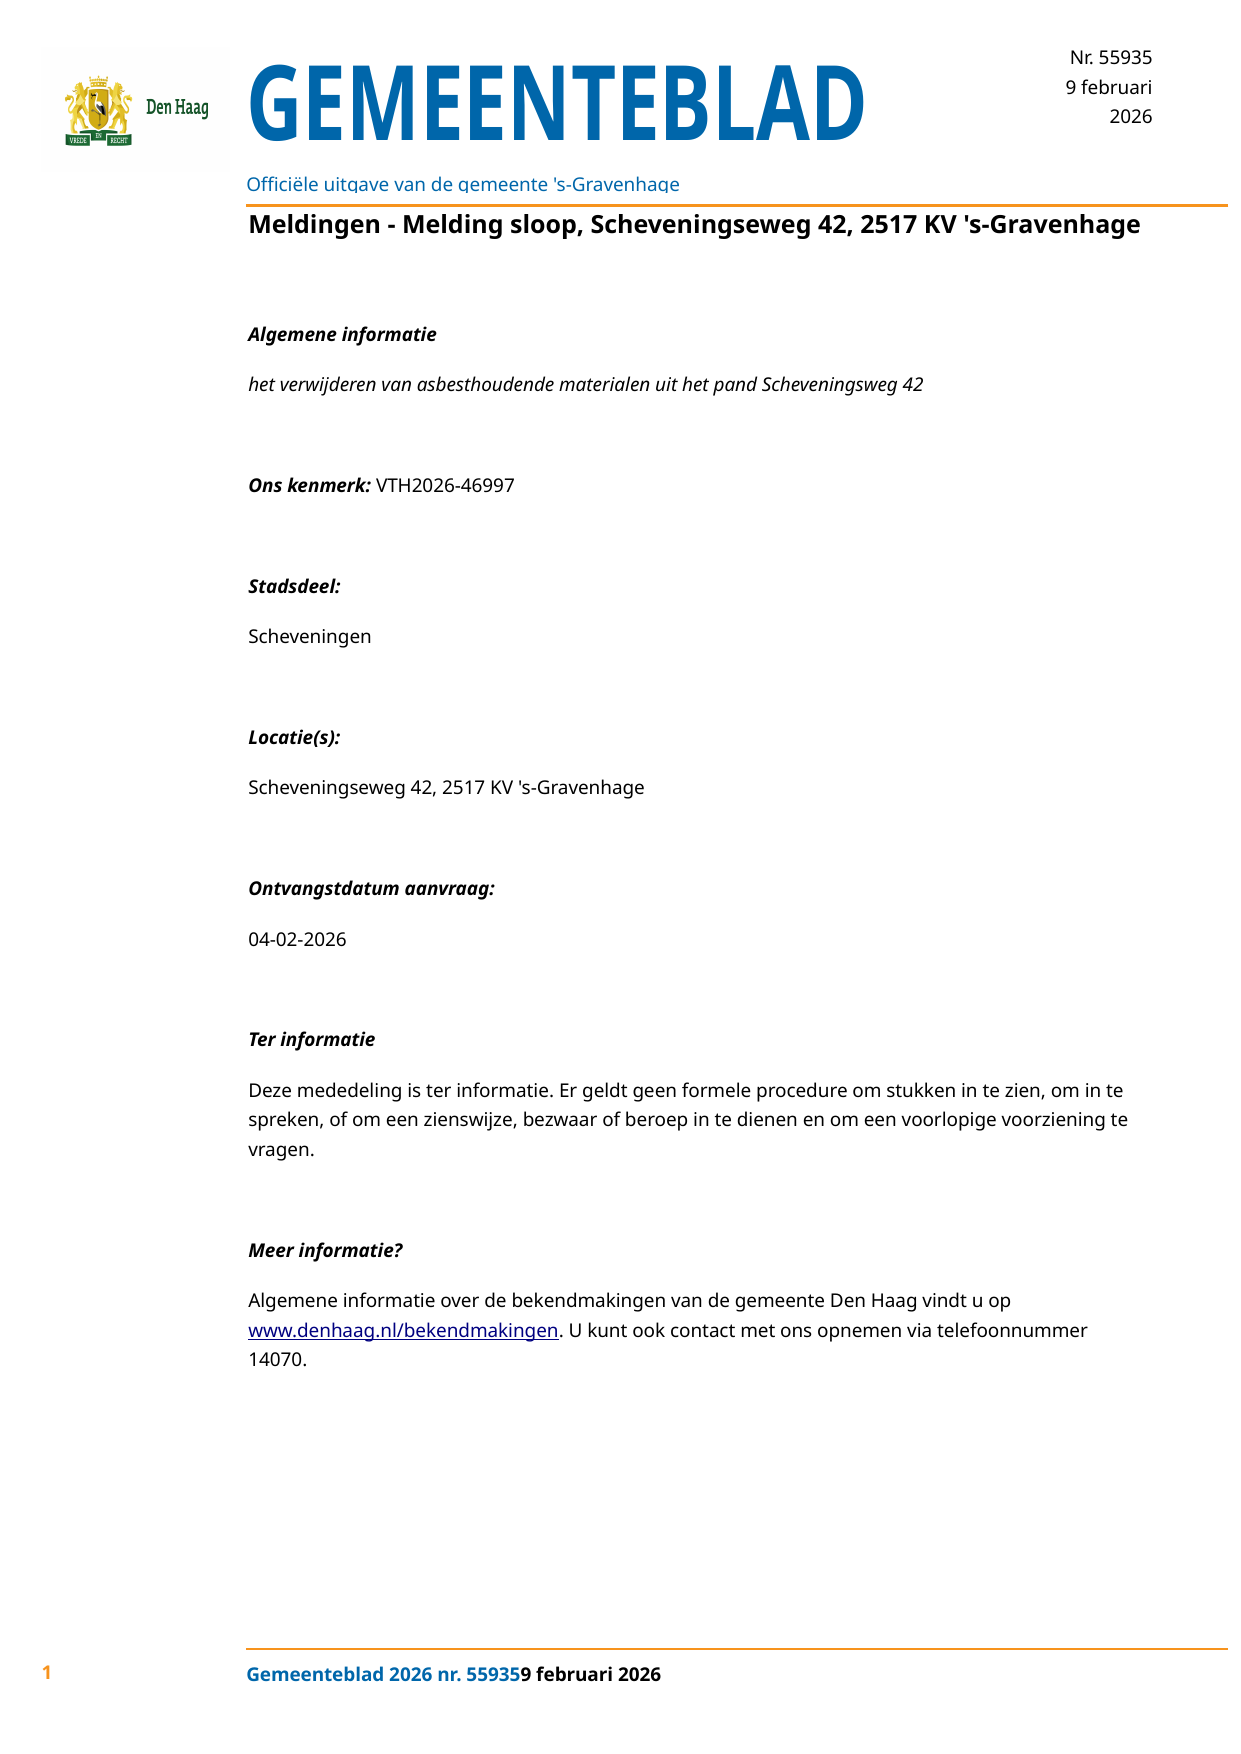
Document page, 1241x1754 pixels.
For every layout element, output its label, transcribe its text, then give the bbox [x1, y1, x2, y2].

text Stadsdeel: [248, 573, 1152, 598]
text 04-02-2026 [248, 926, 1152, 951]
text Deze mededeling is ter informatie. Er geldt geen formele procedure om stukken in te zien, om in te spreken, of om een zienswijze, bezwaar of beroep in te dienen en om een voorlopige voorziening te vragen. [248, 1077, 1152, 1162]
text Ons kenmerk: VTH2026-46997 [248, 472, 1152, 498]
text Algemene informatie [248, 321, 1152, 346]
text Scheveningseweg 42, 2517 KV 's-Gravenhage [248, 774, 1152, 800]
text Meer informatie? [248, 1237, 1152, 1263]
text het verwijderen van asbesthoudende materialen uit het pand Scheveningsweg 42 [248, 371, 1152, 397]
text Ter informatie [248, 1027, 1152, 1052]
text Scheveningen [248, 623, 1152, 649]
text Locatie(s): [248, 724, 1152, 750]
text Meldingen - Melding sloop, Scheveningseweg 42, 2517 KV 's-Gravenhage [248, 207, 1152, 241]
picture [41, 47, 231, 172]
text Ontvangstdatum aanvraag: [248, 875, 1152, 901]
text Algemene informatie over de bekendmakingen van de gemeente Den Haag vindt u op www.denhaag.nl/bekendmakingen. U kunt ook contact met ons opnemen via telefoonnummer 14070. [248, 1287, 1152, 1372]
